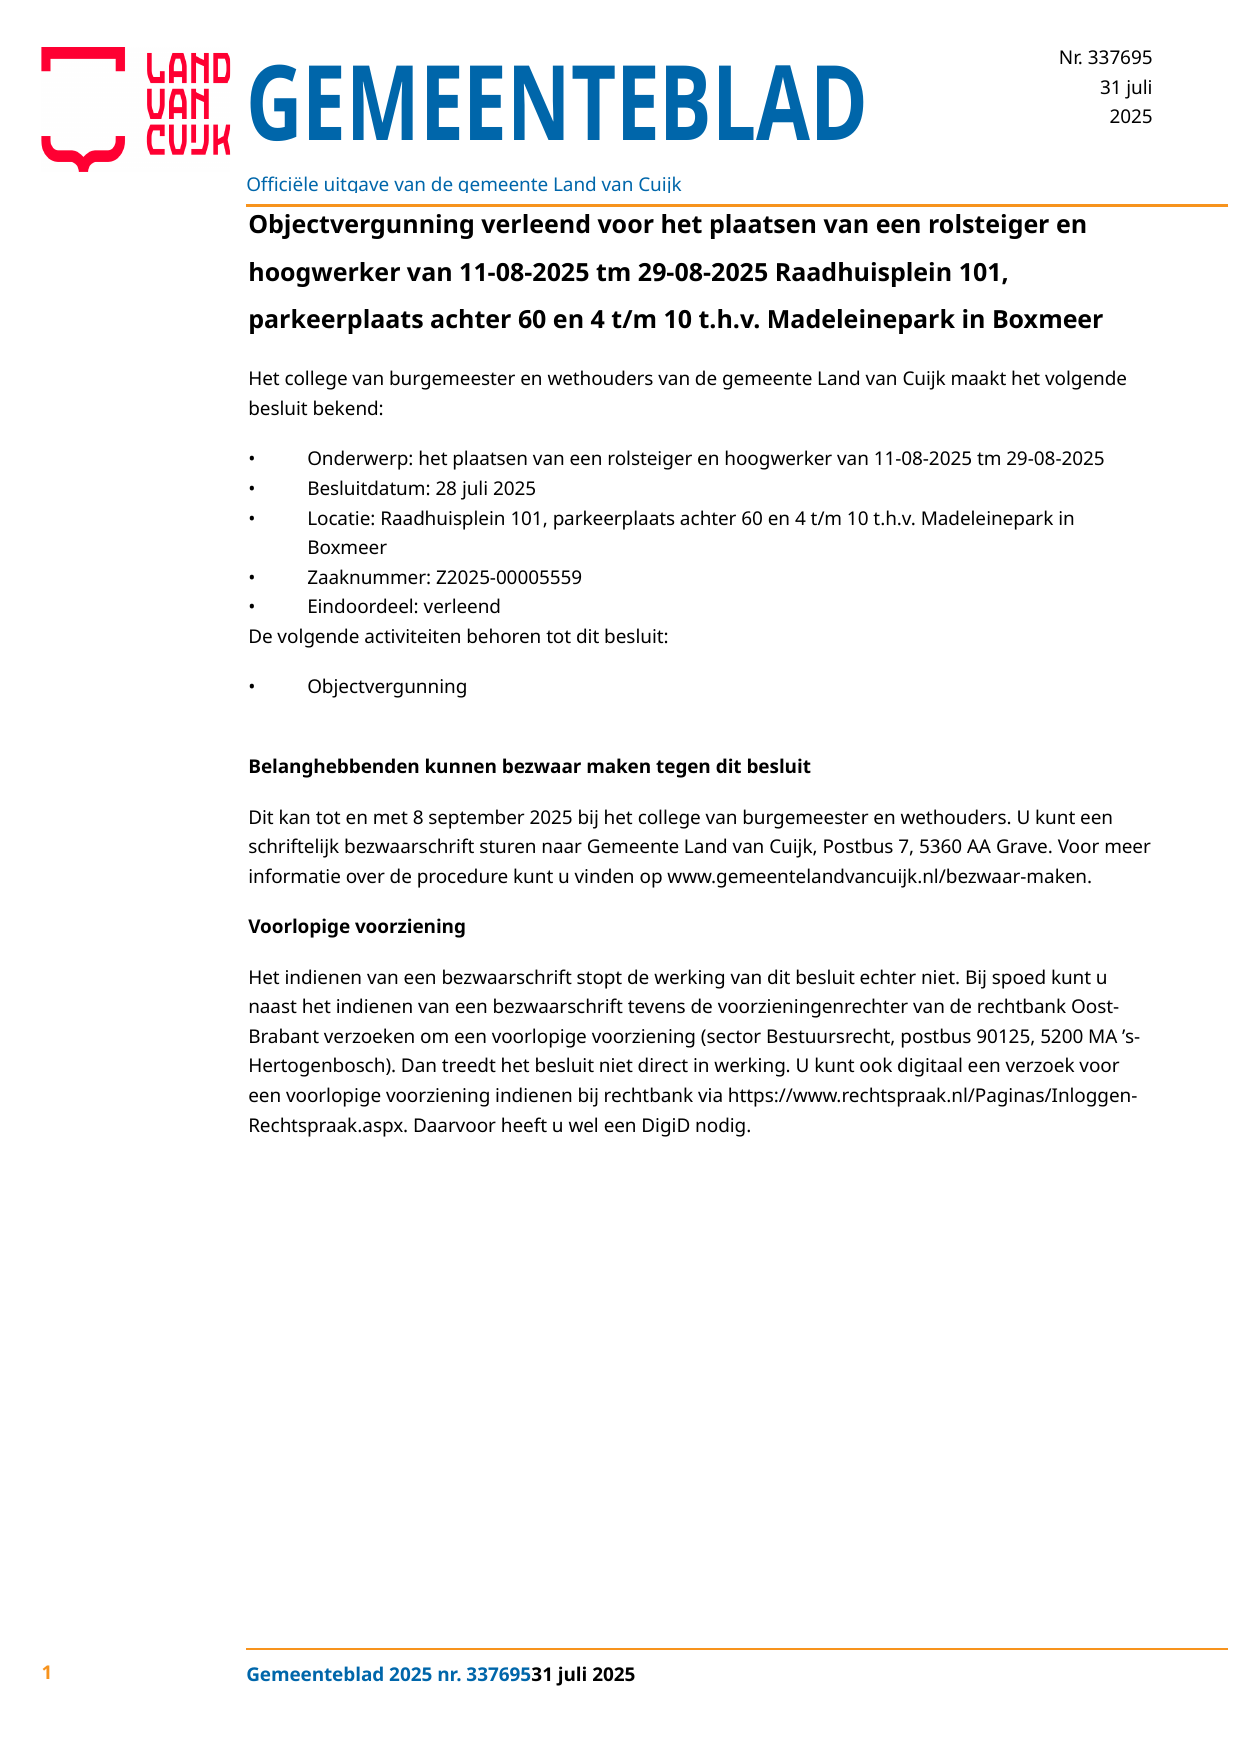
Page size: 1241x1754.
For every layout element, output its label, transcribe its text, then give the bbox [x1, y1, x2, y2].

text Objectvergunning verleend voor het plaatsen van een rolsteiger en hoogwerker van 11-08-2025 tm 29-08-2025 Raadhuisplein 101, parkeerplaats achter 60 en 4 t/m 10 t.h.v. Madeleinepark in Boxmeer [248, 207, 1152, 336]
text De volgende activiteiten behoren tot dit besluit: [248, 623, 1152, 649]
list Zaaknummer: Z2025-00005559 [248, 564, 1152, 589]
picture [41, 47, 231, 172]
text Voorlopige voorziening [248, 913, 1152, 939]
list Locatie: Raadhuisplein 101, parkeerplaats achter 60 en 4 t/m 10 t.h.v. Madeleinepark in Boxmeer [248, 505, 1152, 560]
text Het indienen van een bezwaarschrift stopt de werking van dit besluit echter niet. Bij spoed kunt u naast het indienen van een bezwaarschrift tevens de voorzieningenrechter van de rechtbank Oost-Brabant verzoeken om een voorlopige voorziening (sector Bestuursrecht, postbus 90125, 5200 MA ’s-Hertogenbosch). Dan treedt het besluit niet direct in werking. U kunt ook digitaal een verzoek voor een voorlopige voorziening indienen bij rechtbank via https://www.rechtspraak.nl/Paginas/Inloggen-Rechtspraak.aspx. Daarvoor heeft u wel een DigiD nodig. [248, 964, 1152, 1137]
list Besluitdatum: 28 juli 2025 [248, 475, 1152, 501]
text Belanghebbenden kunnen bezwaar maken tegen dit besluit [248, 753, 1152, 779]
text Dit kan tot en met 8 september 2025 bij het college van burgemeester en wethouders. U kunt een schriftelijk bezwaarschrift sturen naar Gemeente Land van Cuijk, Postbus 7, 5360 AA Grave. Voor meer informatie over de procedure kunt u vinden op www.gemeentelandvancuijk.nl/bezwaar-maken. [248, 804, 1152, 889]
list Objectvergunning [248, 673, 1152, 699]
text Het college van burgemeester en wethouders van de gemeente Land van Cuijk maakt het volgende besluit bekend: [248, 366, 1152, 421]
list Eindoordeel: verleend [248, 593, 1152, 619]
list Onderwerp: het plaatsen van een rolsteiger en hoogwerker van 11-08-2025 tm 29-08-2025 [248, 446, 1152, 471]
